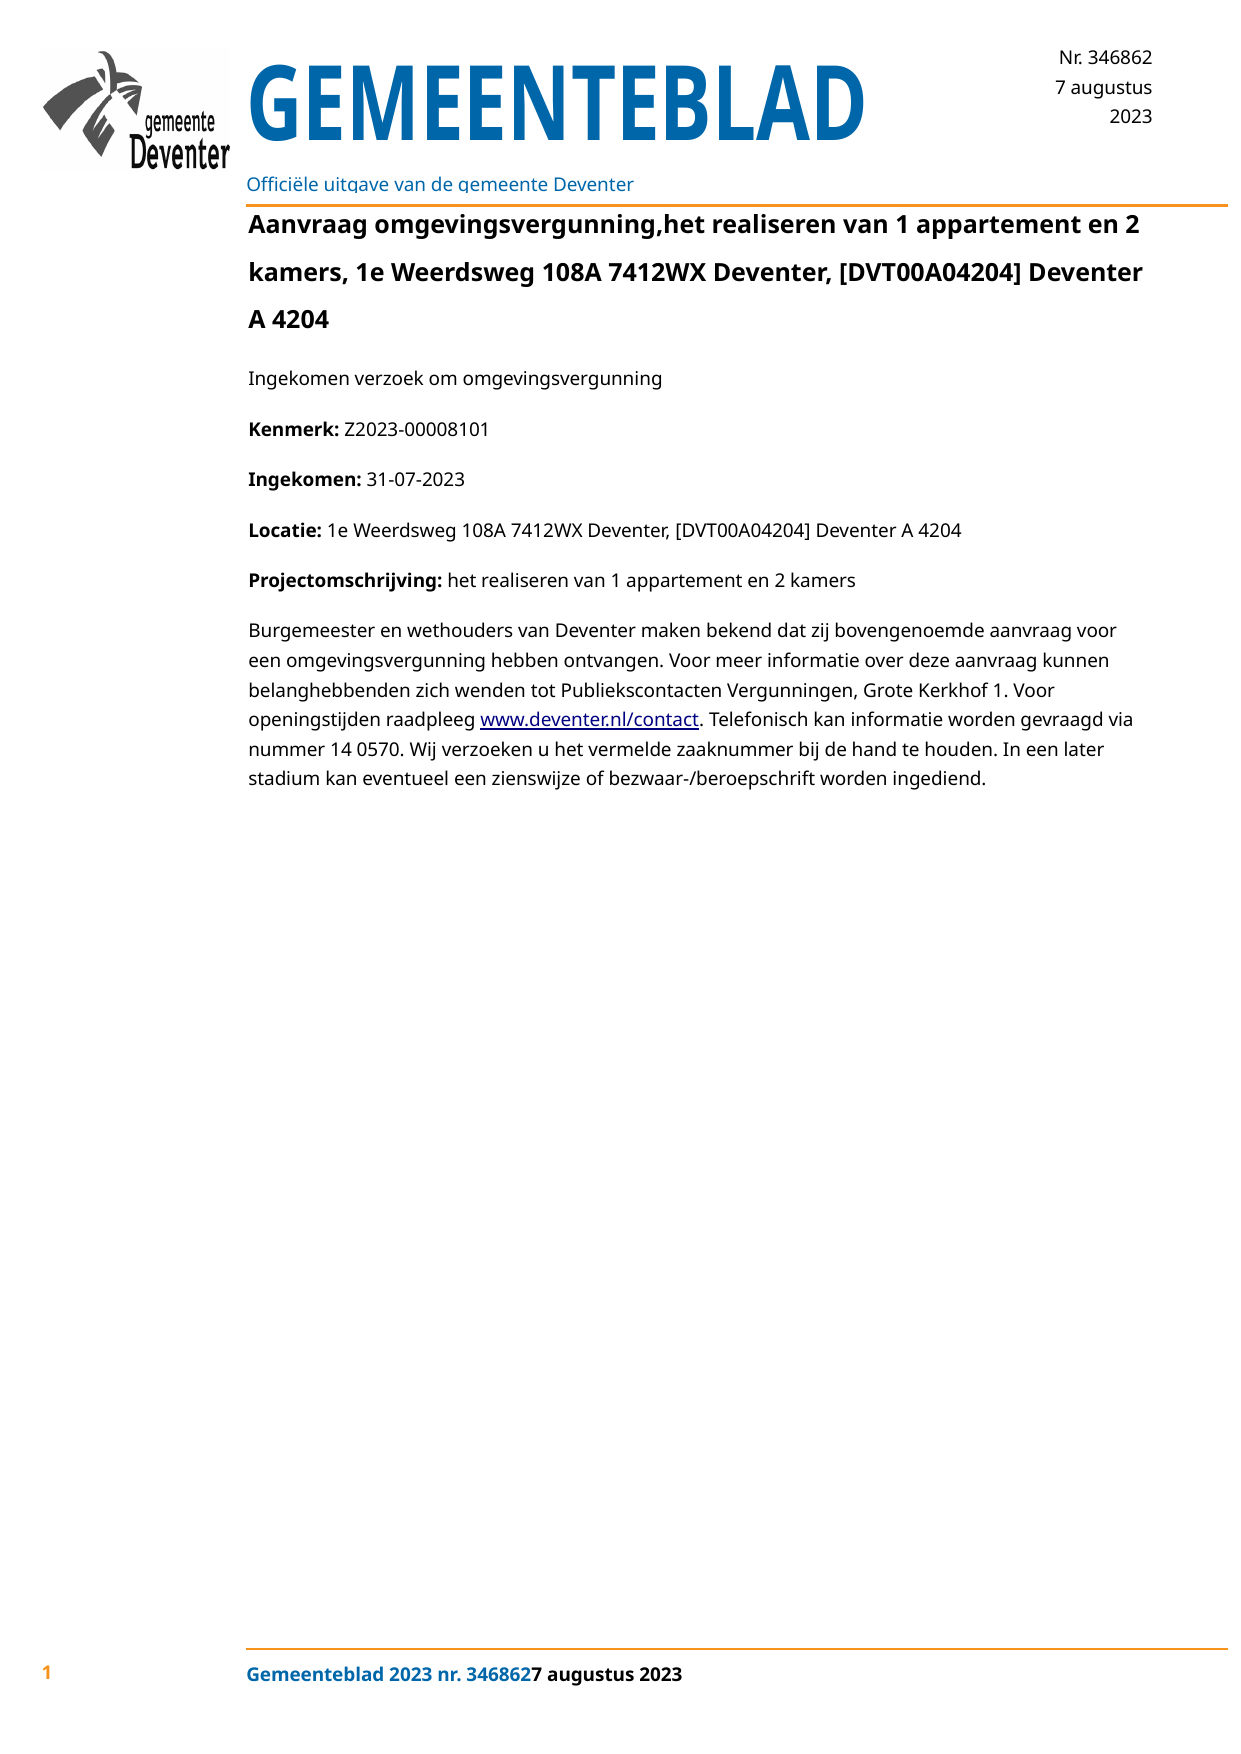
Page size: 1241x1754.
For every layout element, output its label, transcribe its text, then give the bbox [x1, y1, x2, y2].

text Ingekomen verzoek om omgevingsvergunning [248, 366, 1152, 391]
text Burgemeester en wethouders van Deventer maken bekend dat zij bovengenoemde aanvraag voor een omgevingsvergunning hebben ontvangen. Voor meer informatie over deze aanvraag kunnen belanghebbenden zich wenden tot Publiekscontacten Vergunningen, Grote Kerkhof 1. Voor openingstijden raadpleeg www.deventer.nl/contact. Telefonisch kan informatie worden gevraagd via nummer 14 0570. Wij verzoeken u het vermelde zaaknummer bij de hand te houden. In een later stadium kan eventueel een zienswijze of bezwaar-/beroepschrift worden ingediend. [248, 618, 1152, 791]
text Locatie: 1e Weerdsweg 108A 7412WX Deventer, [DVT00A04204] Deventer A 4204 [248, 517, 1152, 542]
text Projectomschrijving: het realiseren van 1 appartement en 2 kamers [248, 567, 1152, 593]
text Kenmerk: Z2023-00008101 [248, 416, 1152, 442]
text Aanvraag omgevingsvergunning,het realiseren van 1 appartement en 2 kamers, 1e Weerdsweg 108A 7412WX Deventer, [DVT00A04204] Deventer A 4204 [248, 207, 1152, 336]
text Ingekomen: 31-07-2023 [248, 466, 1152, 492]
picture [41, 47, 231, 172]
